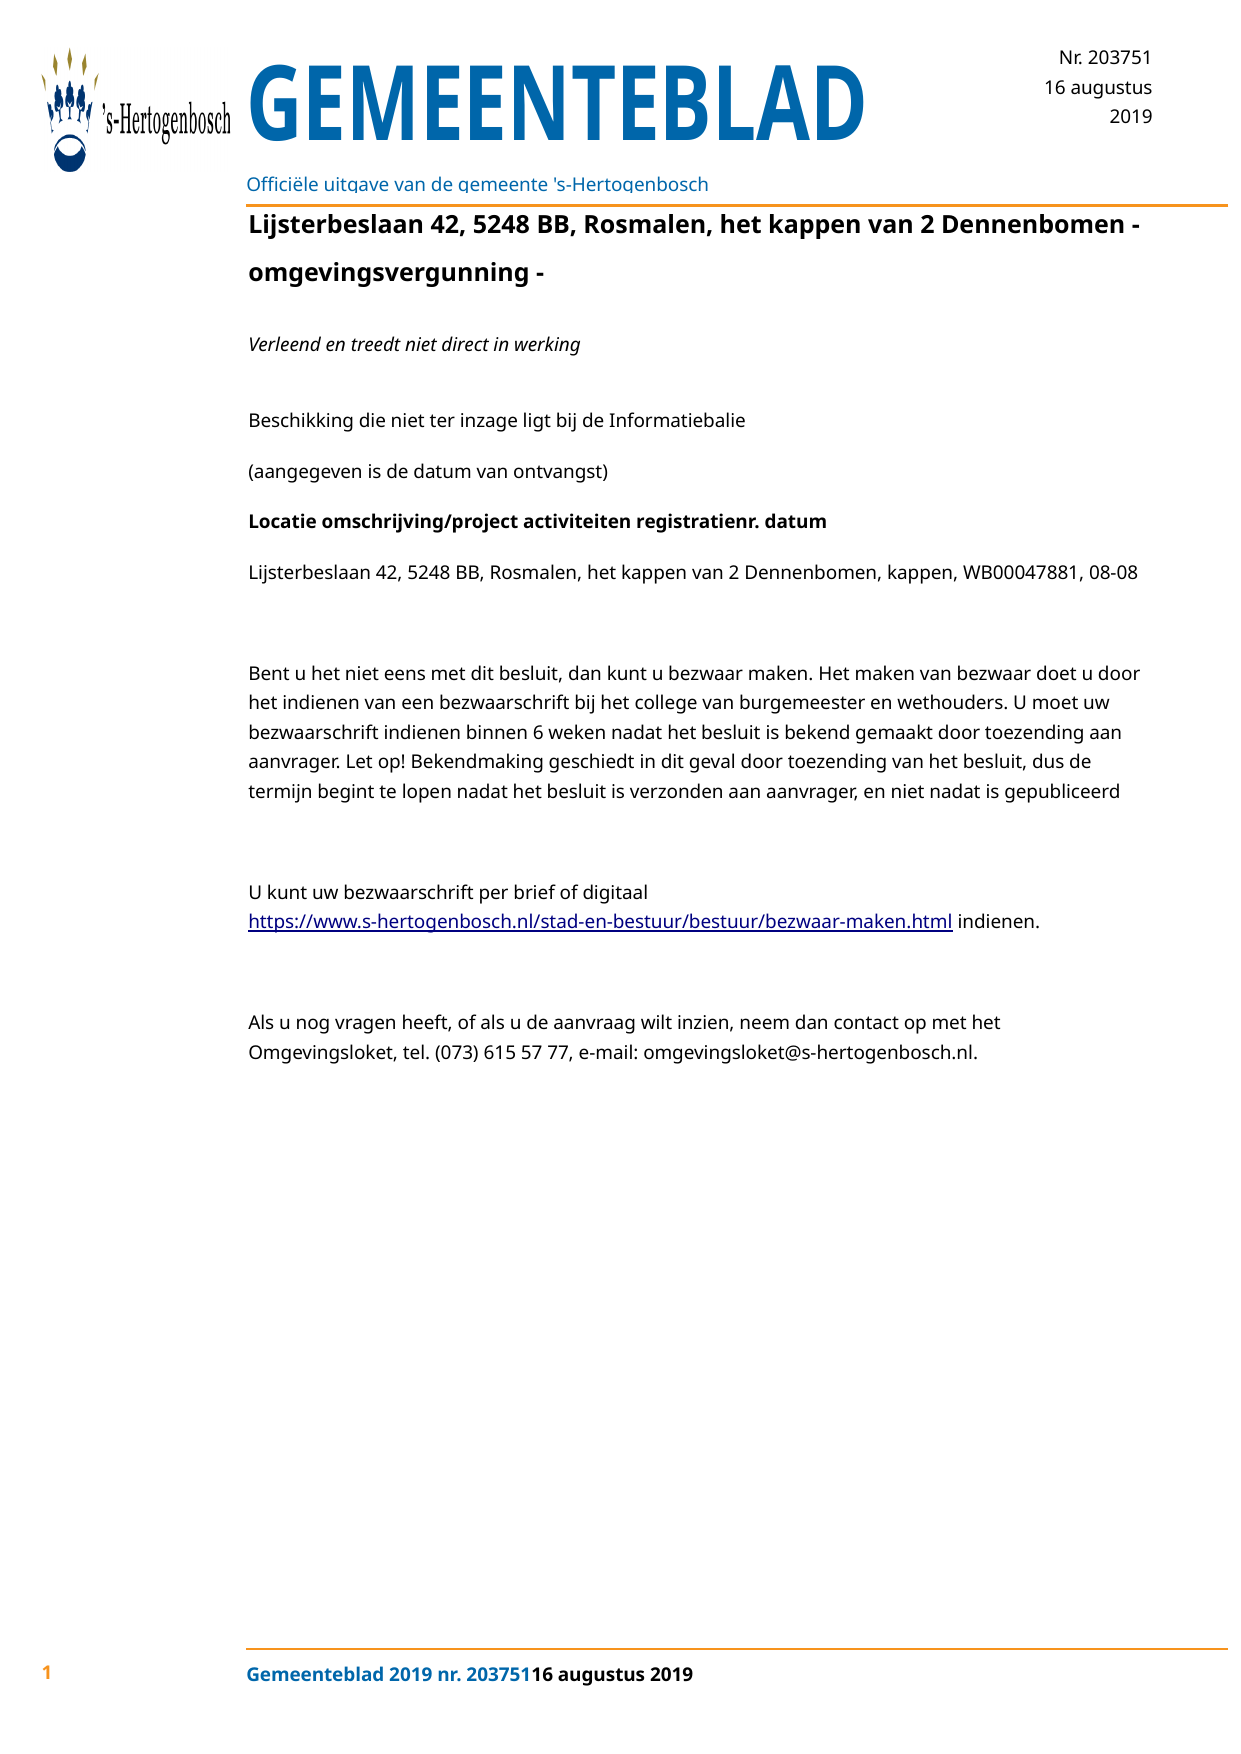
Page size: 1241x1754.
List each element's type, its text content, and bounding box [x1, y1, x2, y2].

text U kunt uw bezwaarschrift per brief of digitaal https://www.s-hertogenbosch.nl/stad-en-bestuur/bestuur/bezwaar-maken.html indienen. [248, 879, 1152, 934]
text Lijsterbeslaan 42, 5248 BB, Rosmalen, het kappen van 2 Dennenbomen, kappen, WB00047881, 08-08 [248, 559, 1152, 584]
picture [41, 47, 231, 172]
text (aangegeven is de datum van ontvangst) [248, 458, 1152, 484]
text Als u nog vragen heeft, of als u de aanvraag wilt inzien, neem dan contact op met het Omgevingsloket, tel. (073) 615 57 77, e-mail: omgevingsloket@s-hertogenbosch.nl. [248, 1009, 1152, 1064]
text Verleend en treedt niet direct in werking [248, 331, 1152, 357]
text Beschikking die niet ter inzage ligt bij de Informatiebalie [248, 408, 1152, 433]
text Bent u het niet eens met dit besluit, dan kunt u bezwaar maken. Het maken van bezwaar doet u door het indienen van een bezwaarschrift bij het college van burgemeester en wethouders. U moet uw bezwaarschrift indienen binnen 6 weken nadat het besluit is bekend gemaakt door toezending aan aanvrager. Let op! Bekendmaking geschiedt in dit geval door toezending van het besluit, dus de termijn begint te lopen nadat het besluit is verzonden aan aanvrager, en niet nadat is gepubliceerd [248, 660, 1152, 804]
text Lijsterbeslaan 42, 5248 BB, Rosmalen, het kappen van 2 Dennenbomen - omgevingsvergunning - [248, 207, 1152, 288]
text Locatie omschrijving/project activiteiten registratienr. datum [248, 508, 1152, 534]
